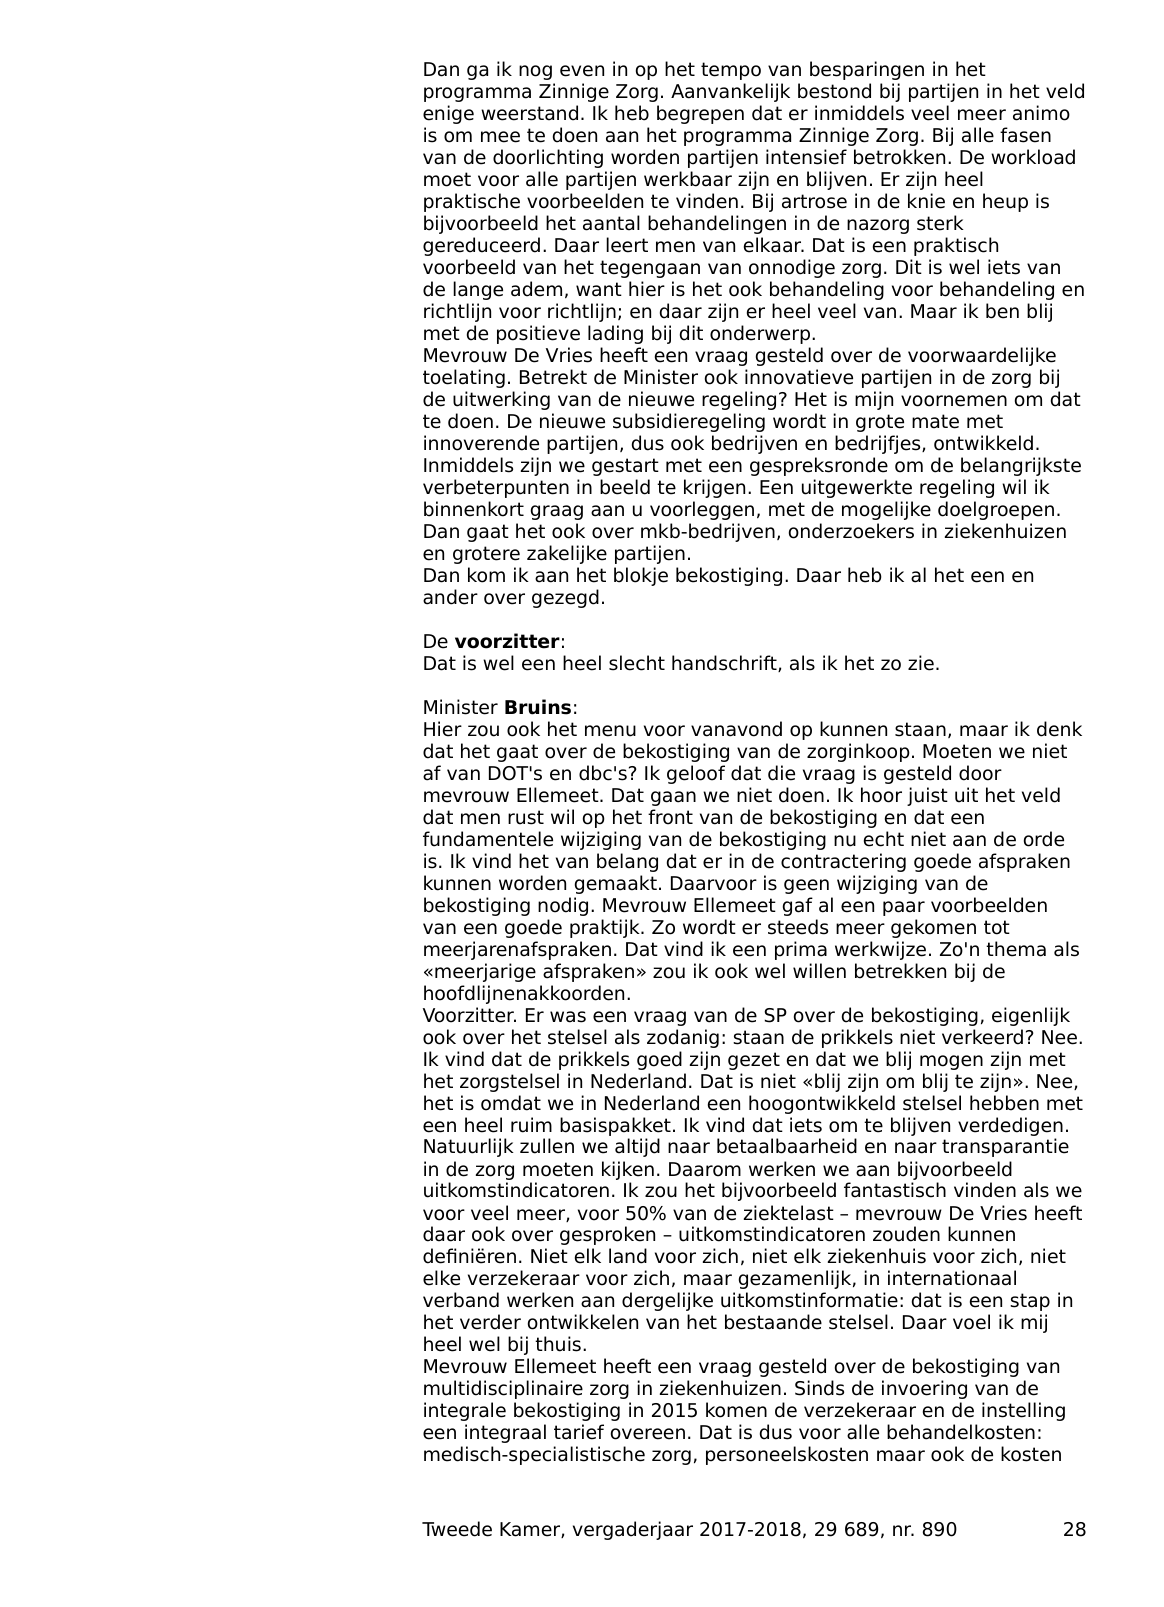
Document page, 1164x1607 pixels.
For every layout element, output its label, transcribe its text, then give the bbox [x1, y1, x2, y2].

text Minister Bruins: [422, 697, 1087, 719]
text Dan kom ik aan het blokje bekostiging. Daar heb ik al het een en ander over gezegd. [422, 564, 1087, 608]
text Dan ga ik nog even in op het tempo van besparingen in het programma Zinnige Zorg. Aanvankelijk bestond bij partijen in het veld enige weerstand. Ik heb begrepen dat er inmiddels veel meer animo is om mee te doen aan het programma Zinnige Zorg. Bij alle fasen van de doorlichting worden partijen intensief betrokken. De workload moet voor alle partijen werkbaar zijn en blijven. Er zijn heel praktische voorbeelden te vinden. Bij artrose in de knie en heup is bijvoorbeeld het aantal behandelingen in de nazorg sterk gereduceerd. Daar leert men van elkaar. Dat is een praktisch voorbeeld van het tegengaan van onnodige zorg. Dit is wel iets van de lange adem, want hier is het ook behandeling voor behandeling en richtlijn voor richtlijn; en daar zijn er heel veel van. Maar ik ben blij met de positieve lading bij dit onderwerp. [422, 59, 1087, 345]
text De voorzitter: [422, 631, 1087, 653]
text Mevrouw De Vries heeft een vraag gesteld over de voorwaardelijke toelating. Betrekt de Minister ook innovatieve partijen in de zorg bij de uitwerking van de nieuwe regeling? Het is mijn voornemen om dat te doen. De nieuwe subsidieregeling wordt in grote mate met innoverende partijen, dus ook bedrijven en bedrijfjes, ontwikkeld. Inmiddels zijn we gestart met een gespreksronde om de belangrijkste verbeterpunten in beeld te krijgen. Een uitgewerkte regeling wil ik binnenkort graag aan u voorleggen, met de mogelijke doelgroepen. Dan gaat het ook over mkb-bedrijven, onderzoekers in ziekenhuizen en grotere zakelijke partijen. [422, 345, 1087, 564]
text Dat is wel een heel slecht handschrift, als ik het zo zie. [422, 653, 1087, 675]
text Mevrouw Ellemeet heeft een vraag gesteld over de bekostiging van multidisciplinaire zorg in ziekenhuizen. Sinds de invoering van de integrale bekostiging in 2015 komen de verzekeraar en de instelling een integraal tarief overeen. Dat is dus voor alle behandelkosten: medisch-specialistische zorg, personeelskosten maar ook de kosten [422, 1356, 1087, 1466]
text Voorzitter. Er was een vraag van de SP over de bekostiging, eigenlijk ook over het stelsel als zodanig: staan de prikkels niet verkeerd? Nee. Ik vind dat de prikkels goed zijn gezet en dat we blij mogen zijn met het zorgstelsel in Nederland. Dat is niet «blij zijn om blij te zijn». Nee, het is omdat we in Nederland een hoogontwikkeld stelsel hebben met een heel ruim basispakket. Ik vind dat iets om te blijven verdedigen. Natuurlijk zullen we altijd naar betaalbaarheid en naar transparantie in de zorg moeten kijken. Daarom werken we aan bijvoorbeeld uitkomstindicatoren. Ik zou het bijvoorbeeld fantastisch vinden als we voor veel meer, voor 50% van de ziektelast – mevrouw De Vries heeft daar ook over gesproken – uitkomstindicatoren zouden kunnen definiëren. Niet elk land voor zich, niet elk ziekenhuis voor zich, niet elke verzekeraar voor zich, maar gezamenlijk, in internationaal verband werken aan dergelijke uitkomstinformatie: dat is een stap in het verder ontwikkelen van het bestaande stelsel. Daar voel ik mij heel wel bij thuis. [422, 1004, 1087, 1356]
text Hier zou ook het menu voor vanavond op kunnen staan, maar ik denk dat het gaat over de bekostiging van de zorginkoop. Moeten we niet af van DOT's en dbc's? Ik geloof dat die vraag is gesteld door mevrouw Ellemeet. Dat gaan we niet doen. Ik hoor juist uit het veld dat men rust wil op het front van de bekostiging en dat een fundamentele wijziging van de bekostiging nu echt niet aan de orde is. Ik vind het van belang dat er in de contractering goede afspraken kunnen worden gemaakt. Daarvoor is geen wijziging van de bekostiging nodig. Mevrouw Ellemeet gaf al een paar voorbeelden van een goede praktijk. Zo wordt er steeds meer gekomen tot meerjarenafspraken. Dat vind ik een prima werkwijze. Zo'n thema als «meerjarige afspraken» zou ik ook wel willen betrekken bij de hoofdlijnenakkoorden. [422, 719, 1087, 1004]
